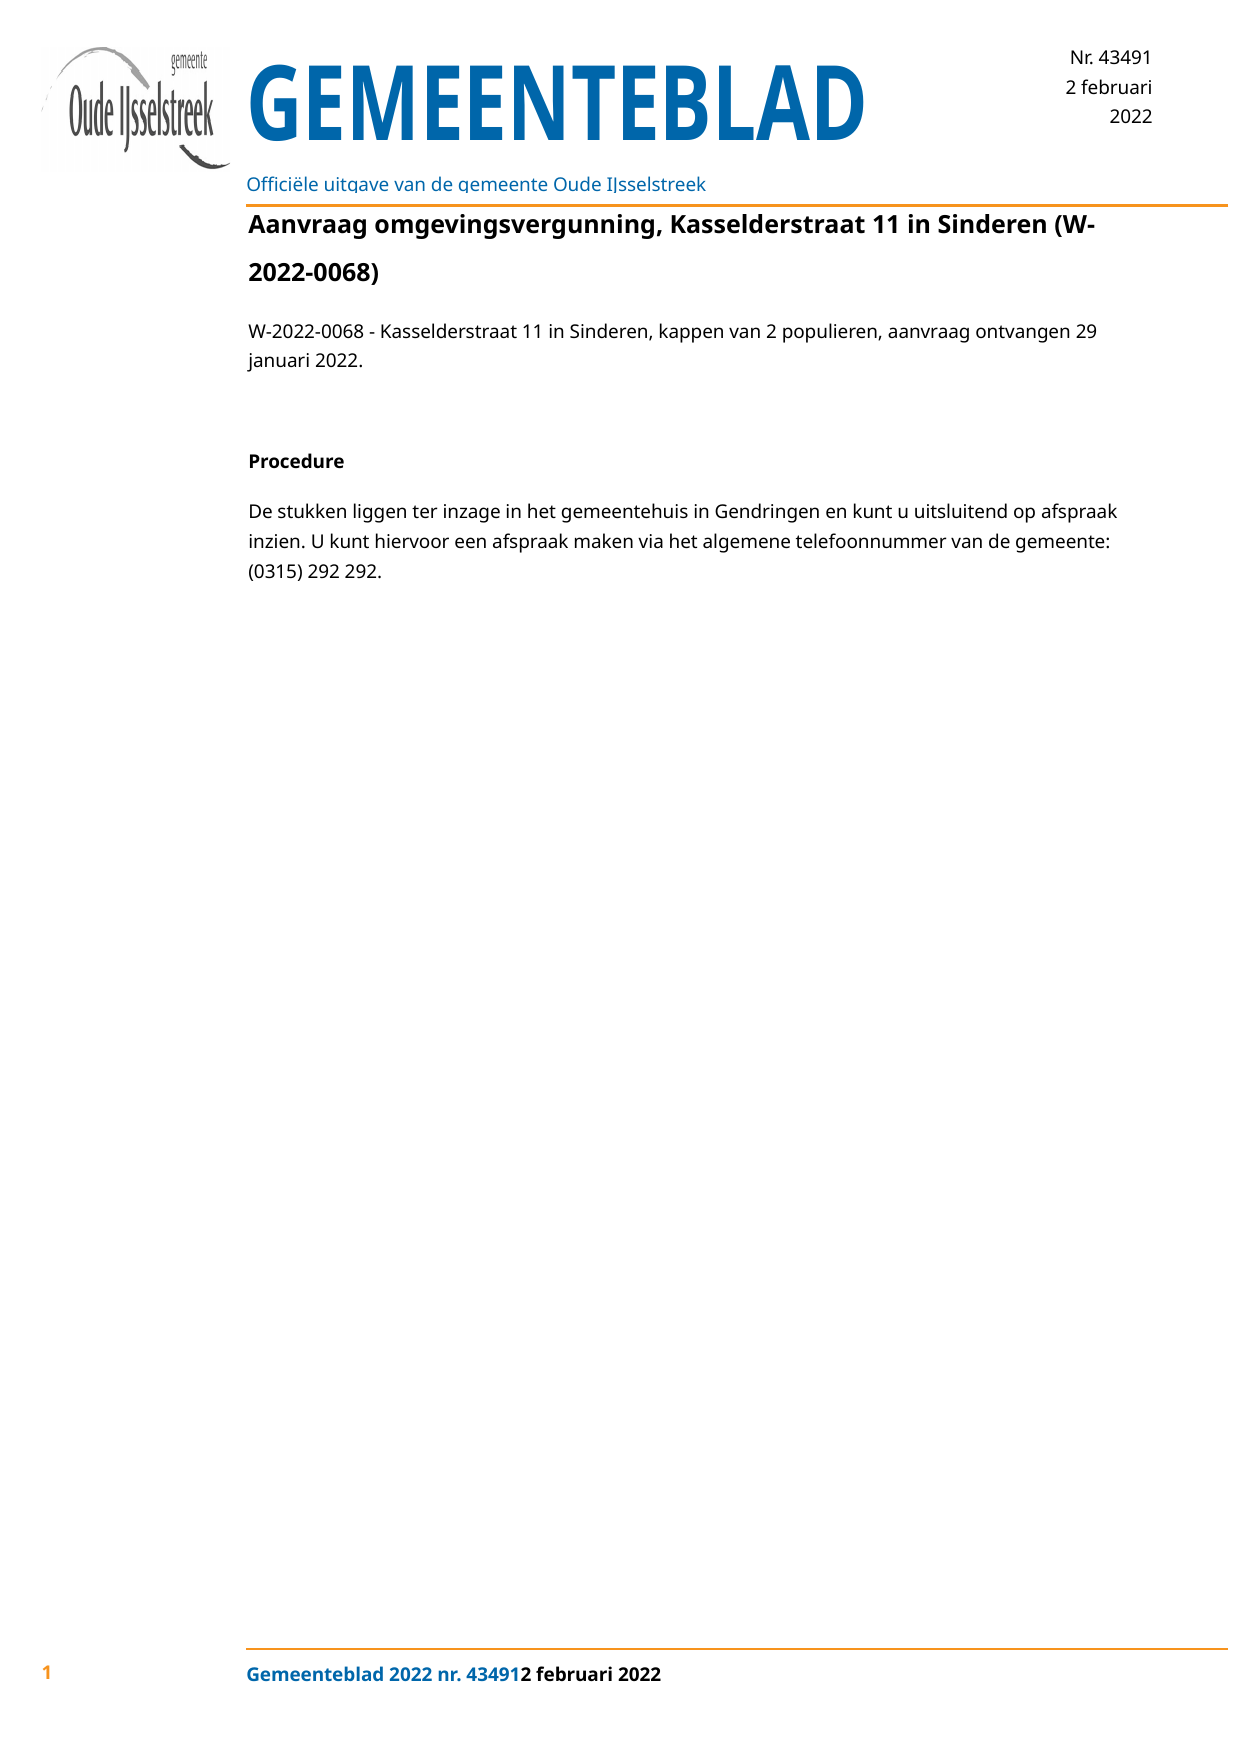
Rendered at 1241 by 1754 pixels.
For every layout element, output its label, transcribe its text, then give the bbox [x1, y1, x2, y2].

text Procedure [248, 448, 1152, 474]
text Aanvraag omgevingsvergunning, Kasselderstraat 11 in Sinderen (W-2022-0068) [248, 207, 1152, 288]
text W-2022-0068 - Kasselderstraat 11 in Sinderen, kappen van 2 populieren, aanvraag ontvangen 29 januari 2022. [248, 318, 1152, 373]
text De stukken liggen ter inzage in het gemeentehuis in Gendringen en kunt u uitsluitend op afspraak inzien. U kunt hiervoor een afspraak maken via het algemene telefoonnummer van de gemeente: (0315) 292 292. [248, 499, 1152, 584]
picture [41, 47, 231, 172]
